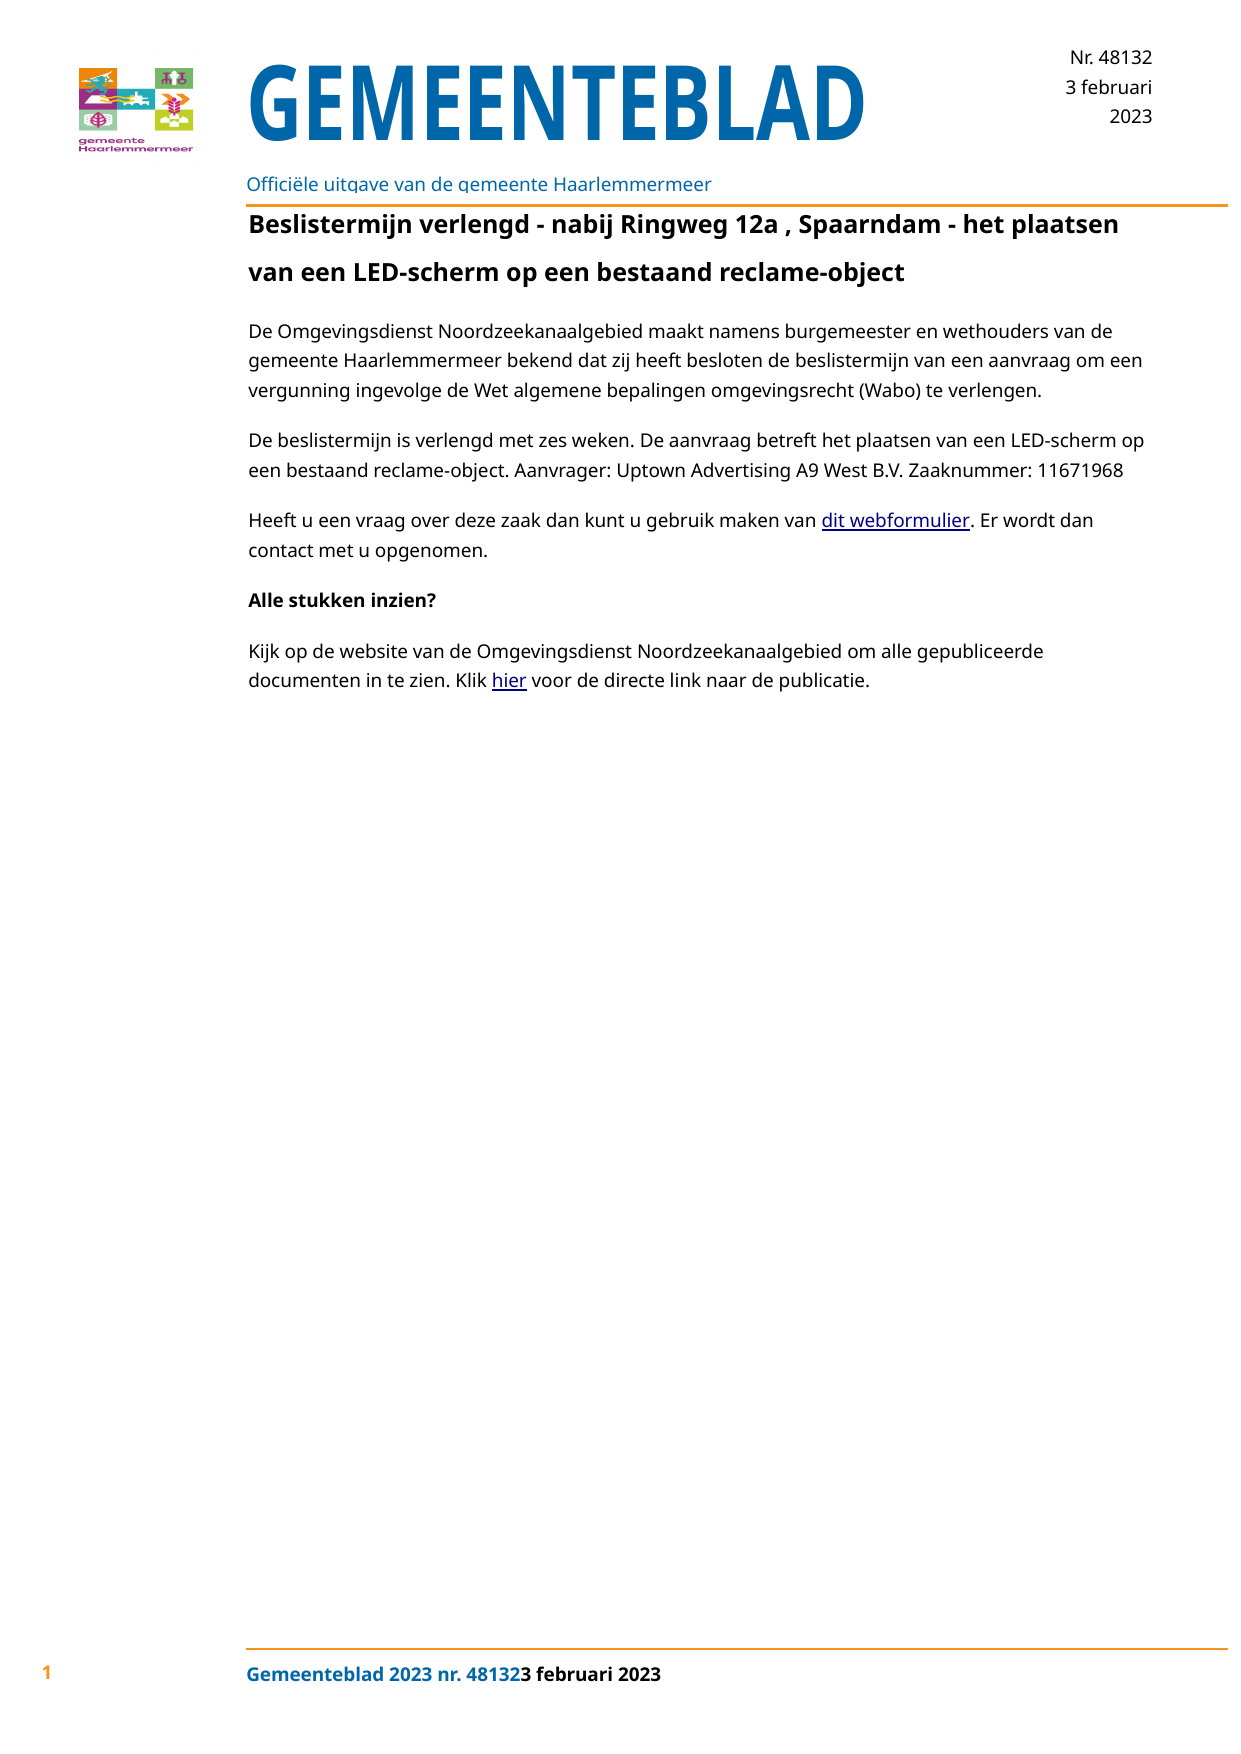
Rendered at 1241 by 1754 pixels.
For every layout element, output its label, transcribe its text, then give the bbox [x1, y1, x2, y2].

picture [41, 47, 231, 172]
text Heeft u een vraag over deze zaak dan kunt u gebruik maken van dit webformulier. Er wordt dan contact met u opgenomen. [248, 507, 1152, 563]
text Beslistermijn verlengd - nabij Ringweg 12a , Spaarndam - het plaatsen van een LED-scherm op een bestaand reclame-object [248, 207, 1152, 288]
text De beslistermijn is verlengd met zes weken. De aanvraag betreft het plaatsen van een LED-scherm op een bestaand reclame-object. Aanvrager: Uptown Advertising A9 West B.V. Zaaknummer: 11671968 [248, 427, 1152, 483]
text Kijk op de website van de Omgevingsdienst Noordzeekanaalgebied om alle gepubliceerde documenten in te zien. Klik hier voor de directe link naar de publicatie. [248, 638, 1152, 693]
text Alle stukken inzien? [248, 587, 1152, 613]
text De Omgevingsdienst Noordzeekanaalgebied maakt namens burgemeester en wethouders van de gemeente Haarlemmermeer bekend dat zij heeft besloten de beslistermijn van een aanvraag om een vergunning ingevolge de Wet algemene bepalingen omgevingsrecht (Wabo) te verlengen. [248, 318, 1152, 403]
